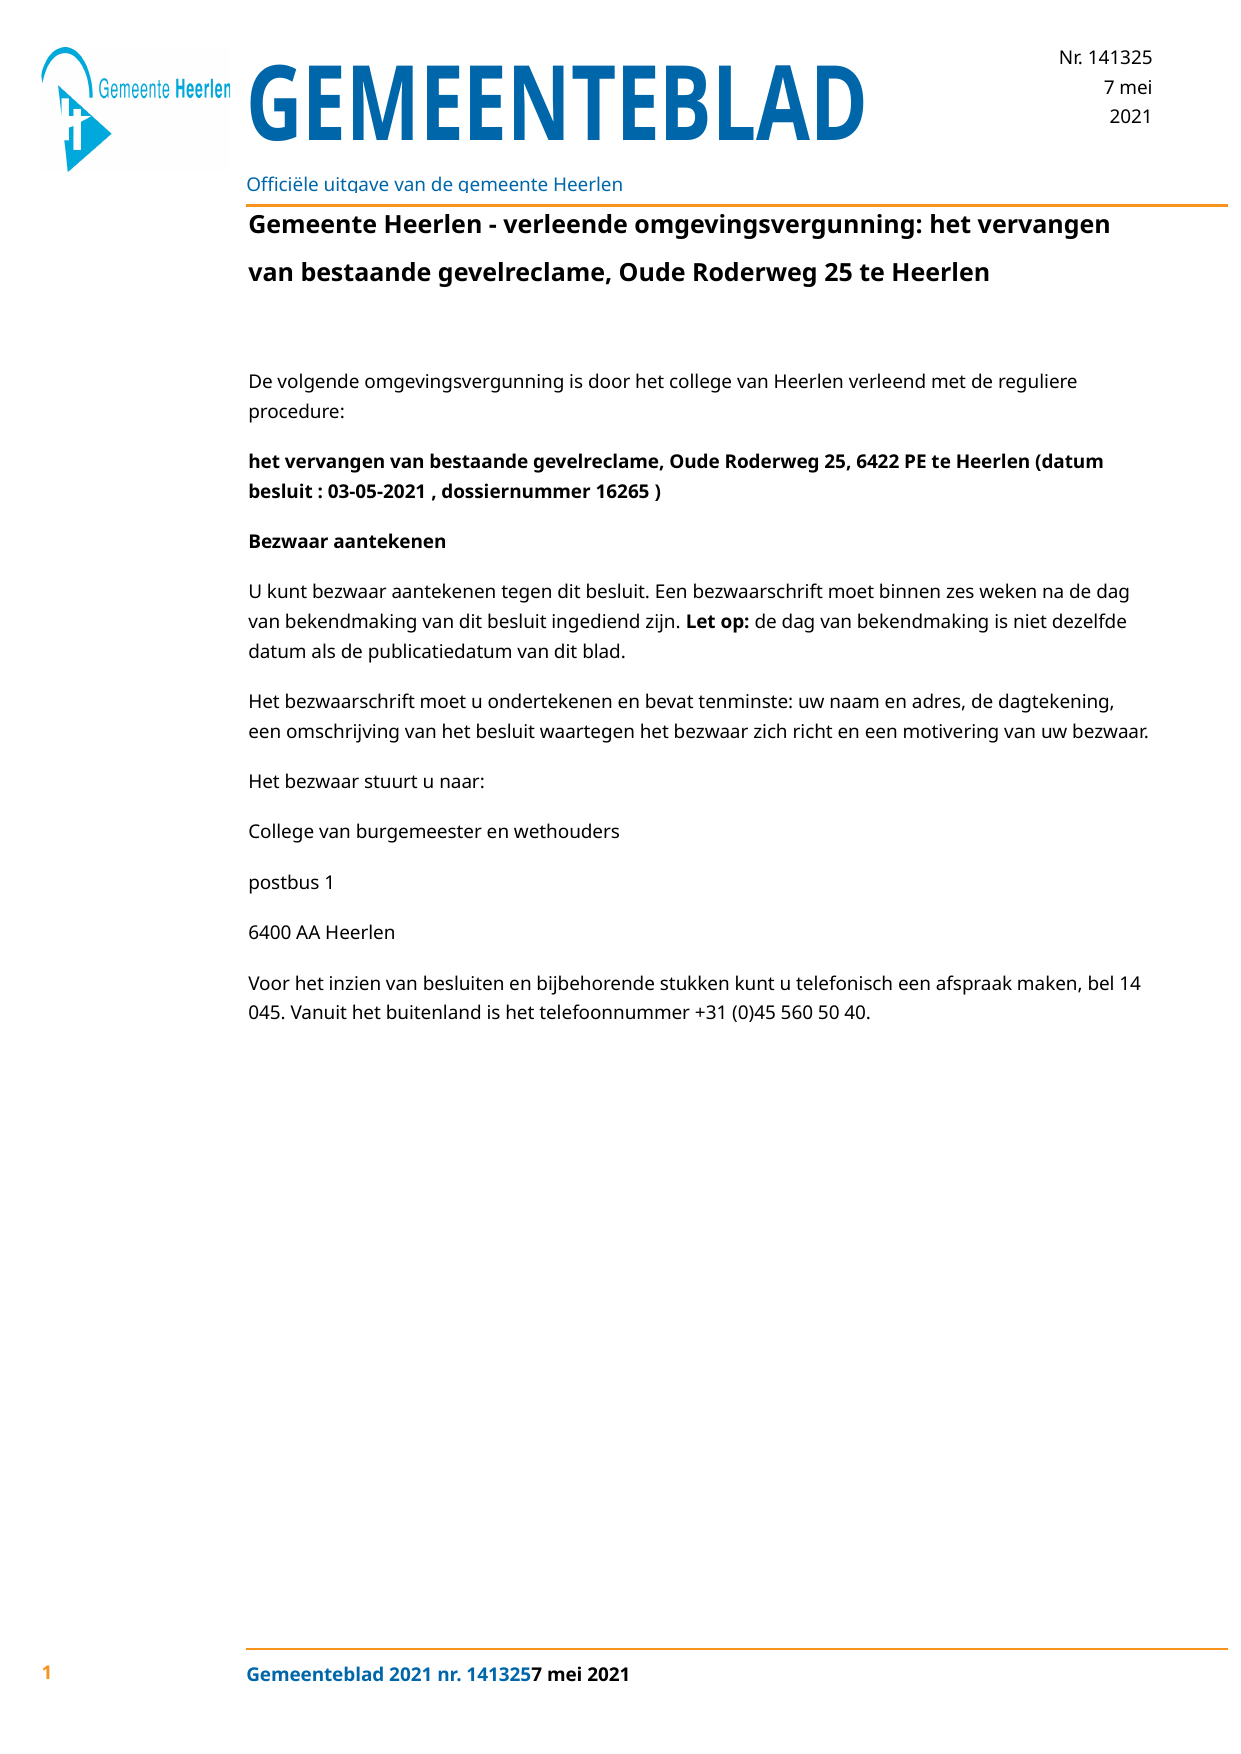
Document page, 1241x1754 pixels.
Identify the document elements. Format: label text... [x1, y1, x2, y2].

text Het bezwaarschrift moet u ondertekenen en bevat tenminste: uw naam en adres, de dagtekening, een omschrijving van het besluit waartegen het bezwaar zich richt en een motivering van uw bezwaar. [248, 688, 1152, 744]
text postbus 1 [248, 869, 1152, 895]
picture [41, 47, 231, 172]
text College van burgemeester en wethouders [248, 819, 1152, 844]
text Het bezwaar stuurt u naar: [248, 768, 1152, 794]
text het vervangen van bestaande gevelreclame, Oude Roderweg 25, 6422 PE te Heerlen (datum besluit : 03-05-2021 , dossiernummer 16265 ) [248, 448, 1152, 504]
text U kunt bezwaar aantekenen tegen dit besluit. Een bezwaarschrift moet binnen zes weken na de dag van bekendmaking van dit besluit ingediend zijn. Let op: de dag van bekendmaking is niet dezelfde datum als de publicatiedatum van dit blad. [248, 579, 1152, 664]
text Gemeente Heerlen - verleende omgevingsvergunning: het vervangen van bestaande gevelreclame, Oude Roderweg 25 te Heerlen [248, 207, 1152, 288]
text 6400 AA Heerlen [248, 919, 1152, 945]
text Voor het inzien van besluiten en bijbehorende stukken kunt u telefonisch een afspraak maken, bel 14 045. Vanuit het buitenland is het telefoonnummer +31 (0)45 560 50 40. [248, 970, 1152, 1025]
text De volgende omgevingsvergunning is door het college van Heerlen verleend met de reguliere procedure: [248, 368, 1152, 424]
picture [41, 47, 59, 70]
text Bezwaar aantekenen [248, 528, 1152, 554]
